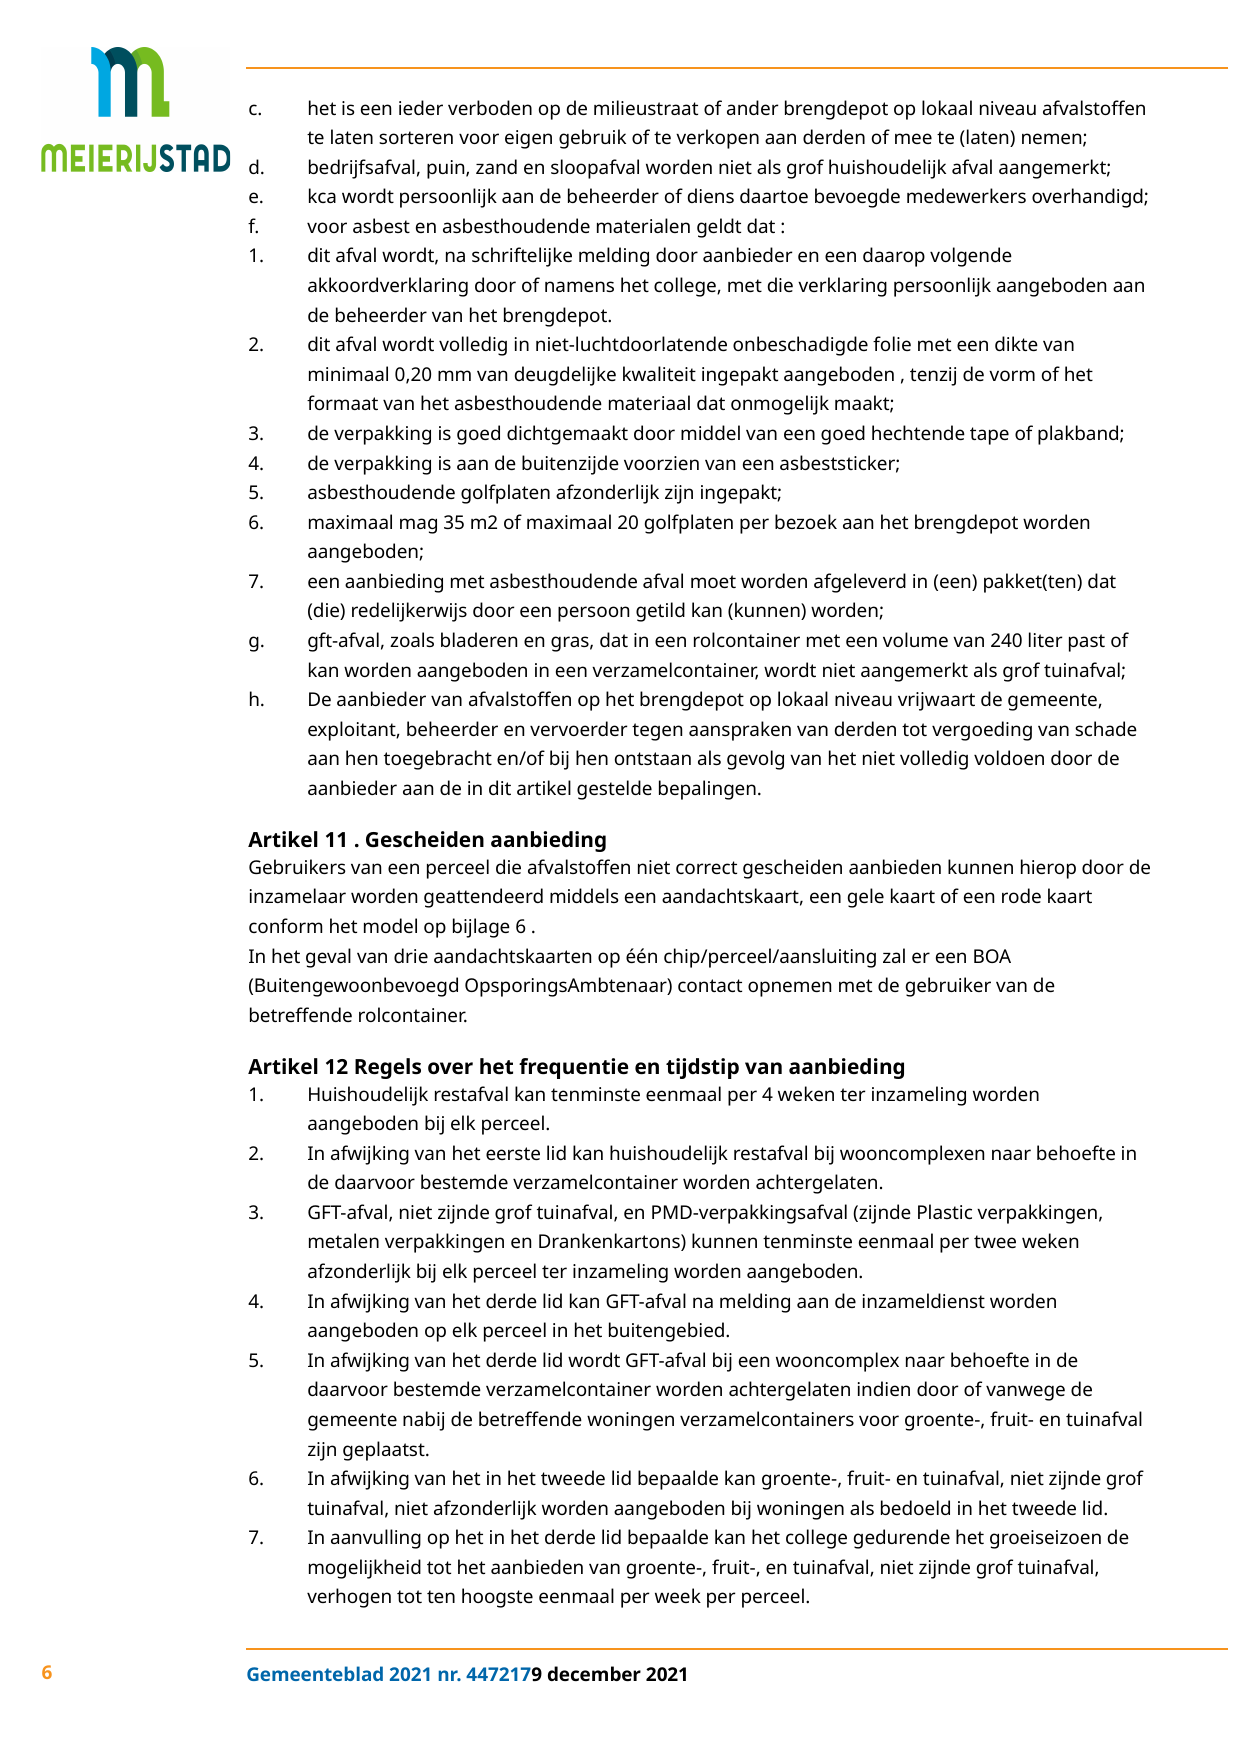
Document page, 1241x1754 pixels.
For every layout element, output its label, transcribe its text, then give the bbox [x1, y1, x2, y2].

list voor asbest en asbesthoudende materialen geldt dat : [248, 213, 1152, 239]
list gft-afval, zoals bladeren en gras, dat in een rolcontainer met een volume van 240 liter past of kan worden aangeboden in een verzamelcontainer, wordt niet aangemerkt als grof tuinafval; [248, 627, 1152, 683]
text Artikel 12 Regels over het frequentie en tijdstip van aanbieding [248, 1052, 1152, 1081]
text In het geval van drie aandachtskaarten op één chip/perceel/aansluiting zal er een BOA (Buitengewoonbevoegd OpsporingsAmbtenaar) contact opnemen met de gebruiker van de betreffende rolcontainer. [248, 943, 1152, 1028]
list In afwijking van het derde lid wordt GFT-afval bij een wooncomplex naar behoefte in de daarvoor bestemde verzamelcontainer worden achtergelaten indien door of vanwege de gemeente nabij de betreffende woningen verzamelcontainers voor groente-, fruit- en tuinafval zijn geplaatst. [248, 1347, 1152, 1462]
list bedrijfsafval, puin, zand en sloopafval worden niet als grof huishoudelijk afval aangemerkt; [248, 154, 1152, 180]
list De aanbieder van afvalstoffen op het brengdepot op lokaal niveau vrijwaart de gemeente, exploitant, beheerder en vervoerder tegen aanspraken van derden tot vergoeding van schade aan hen toegebracht en/of bij hen ontstaan als gevolg van het niet volledig voldoen door de aanbieder aan de in dit artikel gestelde bepalingen. [248, 686, 1152, 801]
list het is een ieder verboden op de milieustraat of ander brengdepot op lokaal niveau afvalstoffen te laten sorteren voor eigen gebruik of te verkopen aan derden of mee te (laten) nemen; [248, 95, 1152, 150]
list In afwijking van het derde lid kan GFT-afval na melding aan de inzameldienst worden aangeboden op elk perceel in het buitengebied. [248, 1288, 1152, 1343]
list een aanbieding met asbesthoudende afval moet worden afgeleverd in (een) pakket(ten) dat (die) redelijkerwijs door een persoon getild kan (kunnen) worden; [248, 568, 1152, 623]
list In aanvulling op het in het derde lid bepaalde kan het college gedurende het groeiseizoen de mogelijkheid tot het aanbieden van groente-, fruit-, en tuinafval, niet zijnde grof tuinafval, verhogen tot ten hoogste eenmaal per week per perceel. [248, 1524, 1152, 1609]
list kca wordt persoonlijk aan de beheerder of diens daartoe bevoegde medewerkers overhandigd; [248, 183, 1152, 209]
list dit afval wordt, na schriftelijke melding door aanbieder en een daarop volgende akkoordverklaring door of namens het college, met die verklaring persoonlijk aangeboden aan de beheerder van het brengdepot. [248, 243, 1152, 328]
list In afwijking van het in het tweede lid bepaalde kan groente-, fruit- en tuinafval, niet zijnde grof tuinafval, niet afzonderlijk worden aangeboden bij woningen als bedoeld in het tweede lid. [248, 1465, 1152, 1521]
text Gebruikers van een perceel die afvalstoffen niet correct gescheiden aanbieden kunnen hierop door de inzamelaar worden geattendeerd middels een aandachtskaart, een gele kaart of een rode kaart conform het model op bijlage 6 . [248, 854, 1152, 939]
list de verpakking is goed dichtgemaakt door middel van een goed hechtende tape of plakband; [248, 420, 1152, 446]
list In afwijking van het eerste lid kan huishoudelijk restafval bij wooncomplexen naar behoefte in de daarvoor bestemde verzamelcontainer worden achtergelaten. [248, 1140, 1152, 1195]
list asbesthoudende golfplaten afzonderlijk zijn ingepakt; [248, 479, 1152, 505]
text Artikel 11 . Gescheiden aanbieding [248, 826, 1152, 854]
list dit afval wordt volledig in niet-luchtdoorlatende onbeschadigde folie met een dikte van minimaal 0,20 mm van deugdelijke kwaliteit ingepakt aangeboden , tenzij de vorm of het formaat van het asbesthoudende materiaal dat onmogelijk maakt; [248, 331, 1152, 416]
picture [41, 47, 231, 172]
list maximaal mag 35 m2 of maximaal 20 golfplaten per bezoek aan het brengdepot worden aangeboden; [248, 509, 1152, 564]
list GFT-afval, niet zijnde grof tuinafval, en PMD-verpakkingsafval (zijnde Plastic verpakkingen, metalen verpakkingen en Drankenkartons) kunnen tenminste eenmaal per twee weken afzonderlijk bij elk perceel ter inzameling worden aangeboden. [248, 1199, 1152, 1284]
list de verpakking is aan de buitenzijde voorzien van een asbeststicker; [248, 450, 1152, 476]
list Huishoudelijk restafval kan tenminste eenmaal per 4 weken ter inzameling worden aangeboden bij elk perceel. [248, 1081, 1152, 1136]
